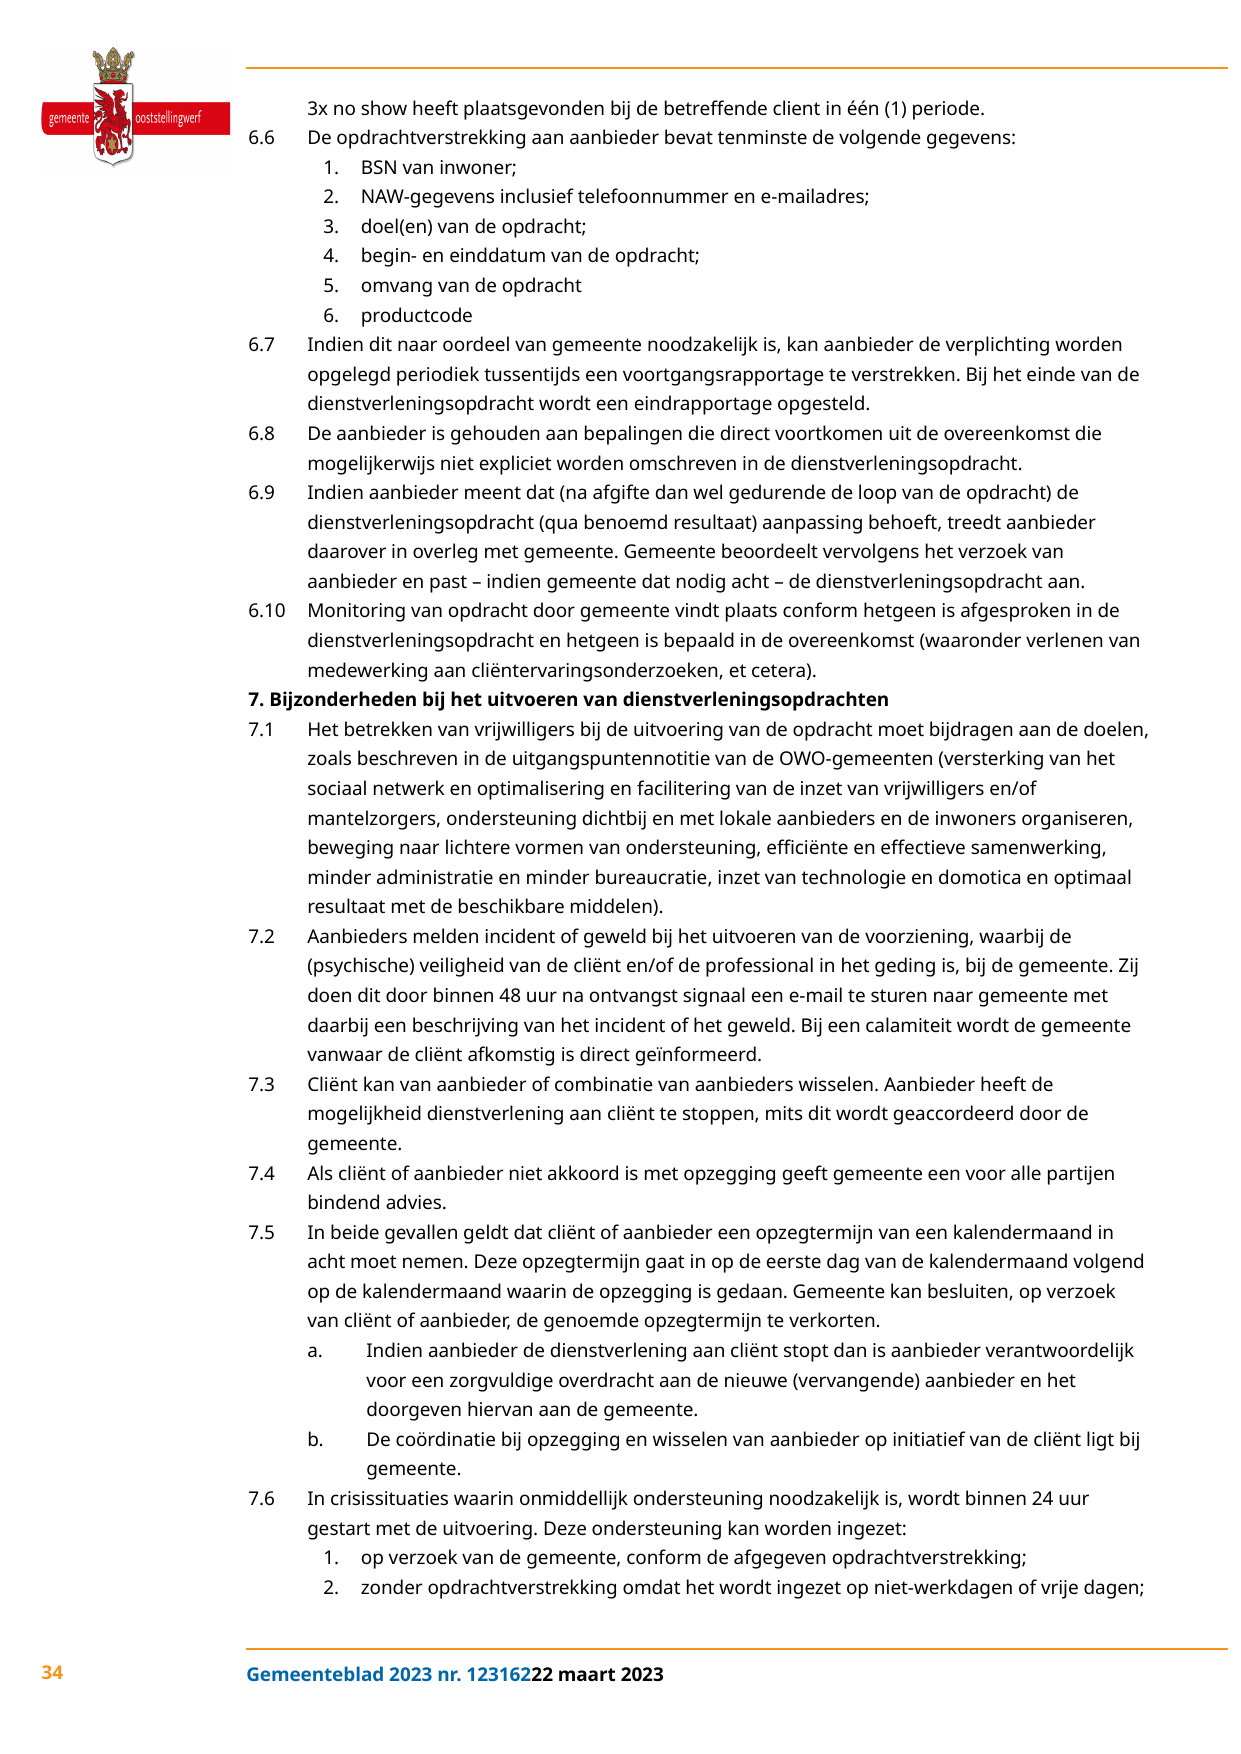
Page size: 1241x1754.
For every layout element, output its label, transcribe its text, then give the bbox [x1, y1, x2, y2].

list Monitoring van opdracht door gemeente vindt plaats conform hetgeen is afgesproken in de dienstverleningsopdracht en hetgeen is bepaald in de overeenkomst (waaronder verlenen van medewerking aan cliëntervaringsonderzoeken, et cetera). [248, 598, 1152, 683]
text 7. Bijzonderheden bij het uitvoeren van dienstverleningsopdrachten [248, 686, 1152, 712]
list In beide gevallen geldt dat cliënt of aanbieder een opzegtermijn van een kalendermaand in acht moet nemen. Deze opzegtermijn gaat in op de eerste dag van de kalendermaand volgend op de kalendermaand waarin de opzegging is gedaan. Gemeente kan besluiten, op verzoek van cliënt of aanbieder, de genoemde opzegtermijn te verkorten. [248, 1219, 1152, 1333]
list doel(en) van de opdracht; [323, 213, 1152, 239]
list In crisissituaties waarin onmiddellijk ondersteuning noodzakelijk is, wordt binnen 24 uur gestart met de uitvoering. Deze ondersteuning kan worden ingezet: [248, 1485, 1152, 1541]
list Indien aanbieder meent dat (na afgifte dan wel gedurende de loop van de opdracht) de dienstverleningsopdracht (qua benoemd resultaat) aanpassing behoeft, treedt aanbieder daarover in overleg met gemeente. Gemeente beoordeelt vervolgens het verzoek van aanbieder en past – indien gemeente dat nodig acht – de dienstverleningsopdracht aan. [248, 479, 1152, 594]
list De coördinatie bij opzegging en wisselen van aanbieder op initiatief van de cliënt ligt bij gemeente. [307, 1426, 1152, 1481]
list Indien dit naar oordeel van gemeente noodzakelijk is, kan aanbieder de verplichting worden opgelegd periodiek tussentijds een voortgangsrapportage te verstrekken. Bij het einde van de dienstverleningsopdracht wordt een eindrapportage opgesteld. [248, 331, 1152, 416]
list De opdrachtverstrekking aan aanbieder bevat tenminste de volgende gegevens: [248, 124, 1152, 150]
list 3x no show heeft plaatsgevonden bij de betreffende client in één (1) periode. [248, 95, 1152, 121]
list Als cliënt of aanbieder niet akkoord is met opzegging geeft gemeente een voor alle partijen bindend advies. [248, 1160, 1152, 1215]
list De aanbieder is gehouden aan bepalingen die direct voortkomen uit de overeenkomst die mogelijkerwijs niet expliciet worden omschreven in de dienstverleningsopdracht. [248, 420, 1152, 476]
list op verzoek van de gemeente, conform de afgegeven opdrachtverstrekking; [323, 1544, 1152, 1570]
list Aanbieders melden incident of geweld bij het uitvoeren van de voorziening, waarbij de (psychische) veiligheid van de cliënt en/of de professional in het geding is, bij de gemeente. Zij doen dit door binnen 48 uur na ontvangst signaal een e-mail te sturen naar gemeente met daarbij een beschrijving van het incident of het geweld. Bij een calamiteit wordt de gemeente vanwaar de cliënt afkomstig is direct geïnformeerd. [248, 923, 1152, 1067]
list Het betrekken van vrijwilligers bij de uitvoering van de opdracht moet bijdragen aan de doelen, zoals beschreven in de uitgangspuntennotitie van de OWO-gemeenten (versterking van het sociaal netwerk en optimalisering en facilitering van de inzet van vrijwilligers en/of mantelzorgers, ondersteuning dichtbij en met lokale aanbieders en de inwoners organiseren, beweging naar lichtere vormen van ondersteuning, efficiënte en effectieve samenwerking, minder administratie en minder bureaucratie, inzet van technologie en domotica en optimaal resultaat met de beschikbare middelen). [248, 716, 1152, 919]
list NAW-gegevens inclusief telefoonnummer en e-mailadres; [323, 183, 1152, 209]
picture [41, 47, 231, 172]
list omvang van de opdracht [323, 272, 1152, 298]
list productcode [323, 302, 1152, 328]
list Cliënt kan van aanbieder of combinatie van aanbieders wisselen. Aanbieder heeft de mogelijkheid dienstverlening aan cliënt te stoppen, mits dit wordt geaccordeerd door de gemeente. [248, 1071, 1152, 1156]
list BSN van inwoner; [323, 154, 1152, 180]
list Indien aanbieder de dienstverlening aan cliënt stopt dan is aanbieder verantwoordelijk voor een zorgvuldige overdracht aan de nieuwe (vervangende) aanbieder en het doorgeven hiervan aan de gemeente. [307, 1337, 1152, 1422]
list zonder opdrachtverstrekking omdat het wordt ingezet op niet-werkdagen of vrije dagen; [323, 1574, 1152, 1600]
list begin- en einddatum van de opdracht; [323, 243, 1152, 268]
